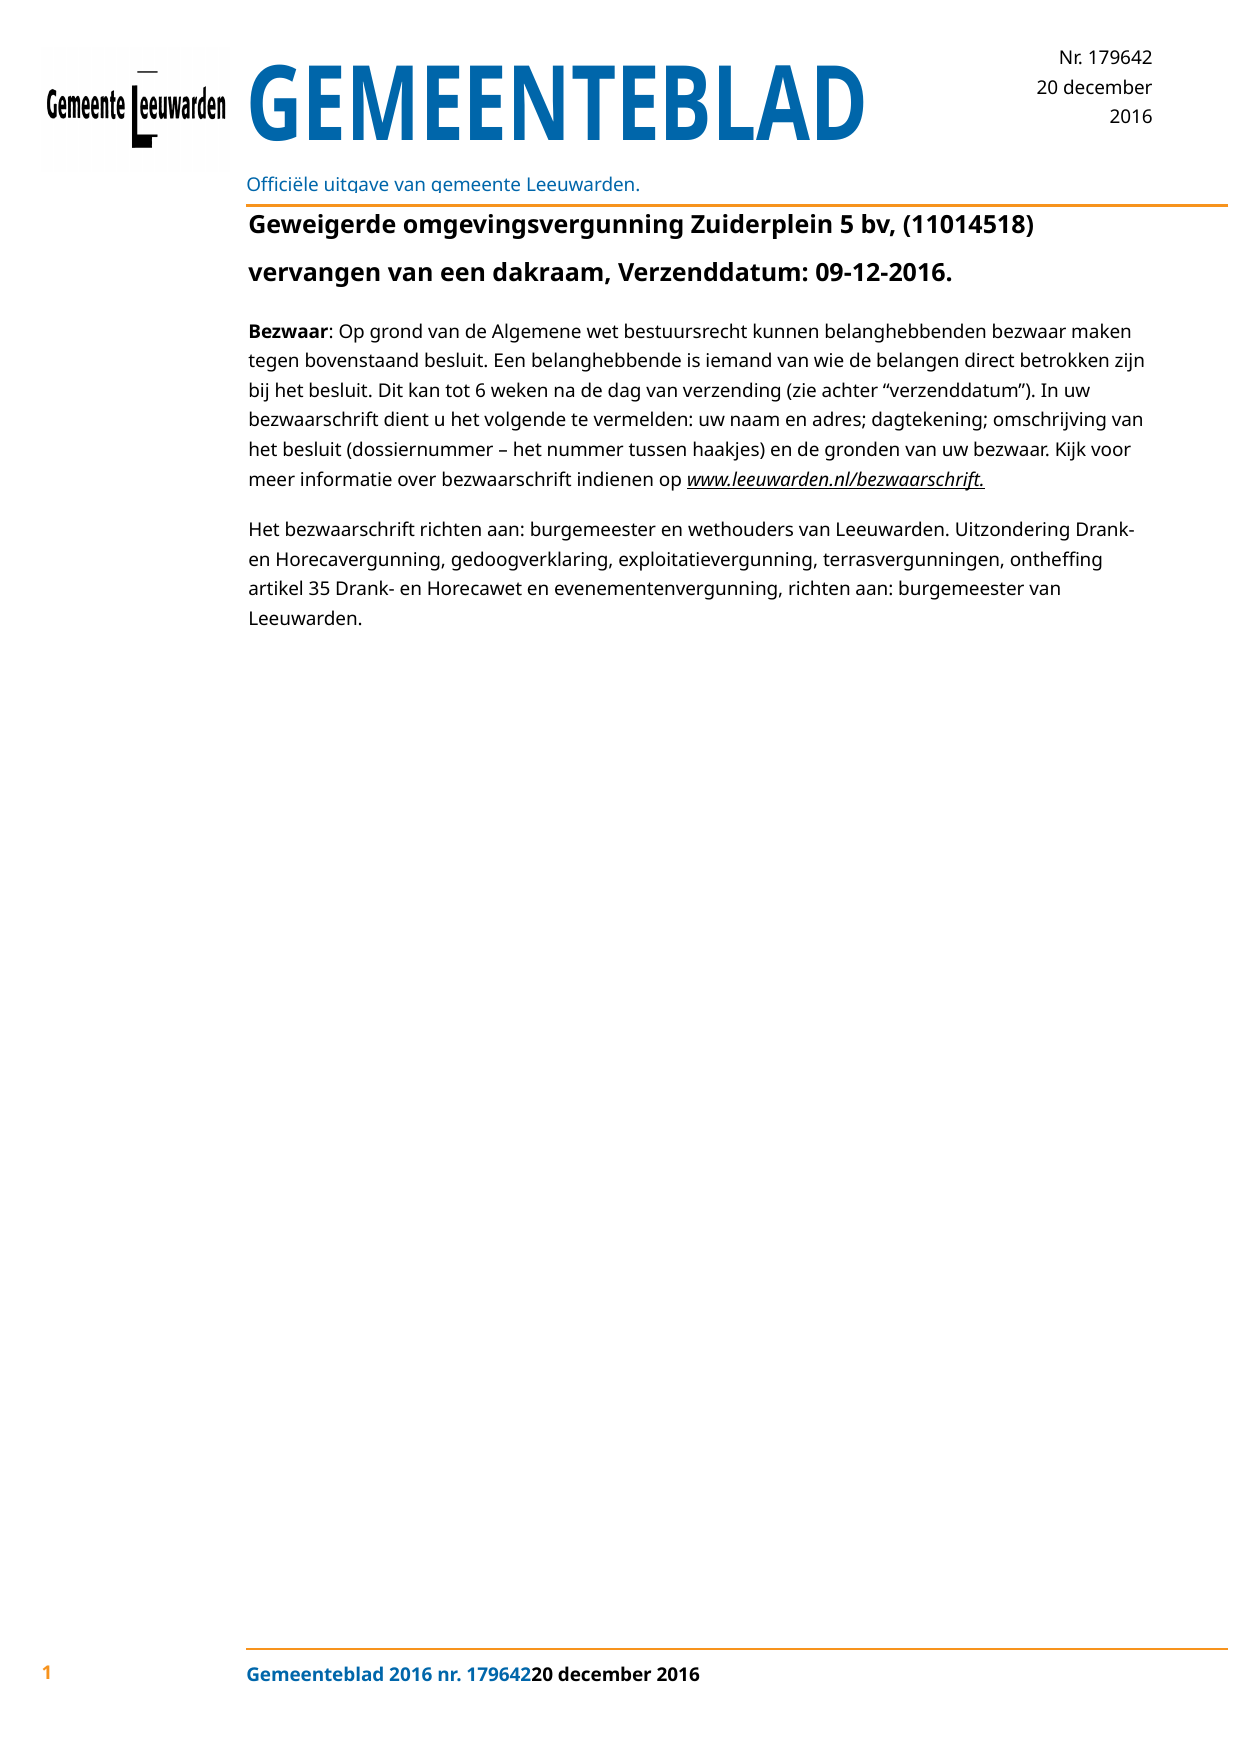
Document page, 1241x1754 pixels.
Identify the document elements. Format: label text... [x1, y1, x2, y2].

text Bezwaar: Op grond van de Algemene wet bestuursrecht kunnen belanghebbenden bezwaar maken tegen bovenstaand besluit. Een belanghebbende is iemand van wie de belangen direct betrokken zijn bij het besluit. Dit kan tot 6 weken na de dag van verzending (zie achter “verzenddatum”). In uw bezwaarschrift dient u het volgende te vermelden: uw naam en adres; dagtekening; omschrijving van het besluit (dossiernummer – het nummer tussen haakjes) en de gronden van uw bezwaar. Kijk voor meer informatie over bezwaarschrift indienen op www.leeuwarden.nl/bezwaarschrift. [248, 318, 1152, 492]
text Geweigerde omgevingsvergunning Zuiderplein 5 bv, (11014518) vervangen van een dakraam, Verzenddatum: 09-12-2016. [248, 207, 1152, 288]
text Het bezwaarschrift richten aan: burgemeester en wethouders van Leeuwarden. Uitzondering Drank- en Horecavergunning, gedoogverklaring, exploitatievergunning, terrasvergunningen, ontheffing artikel 35 Drank- en Horecawet en evenementenvergunning, richten aan: burgemeester van Leeuwarden. [248, 516, 1152, 631]
picture [41, 47, 231, 172]
